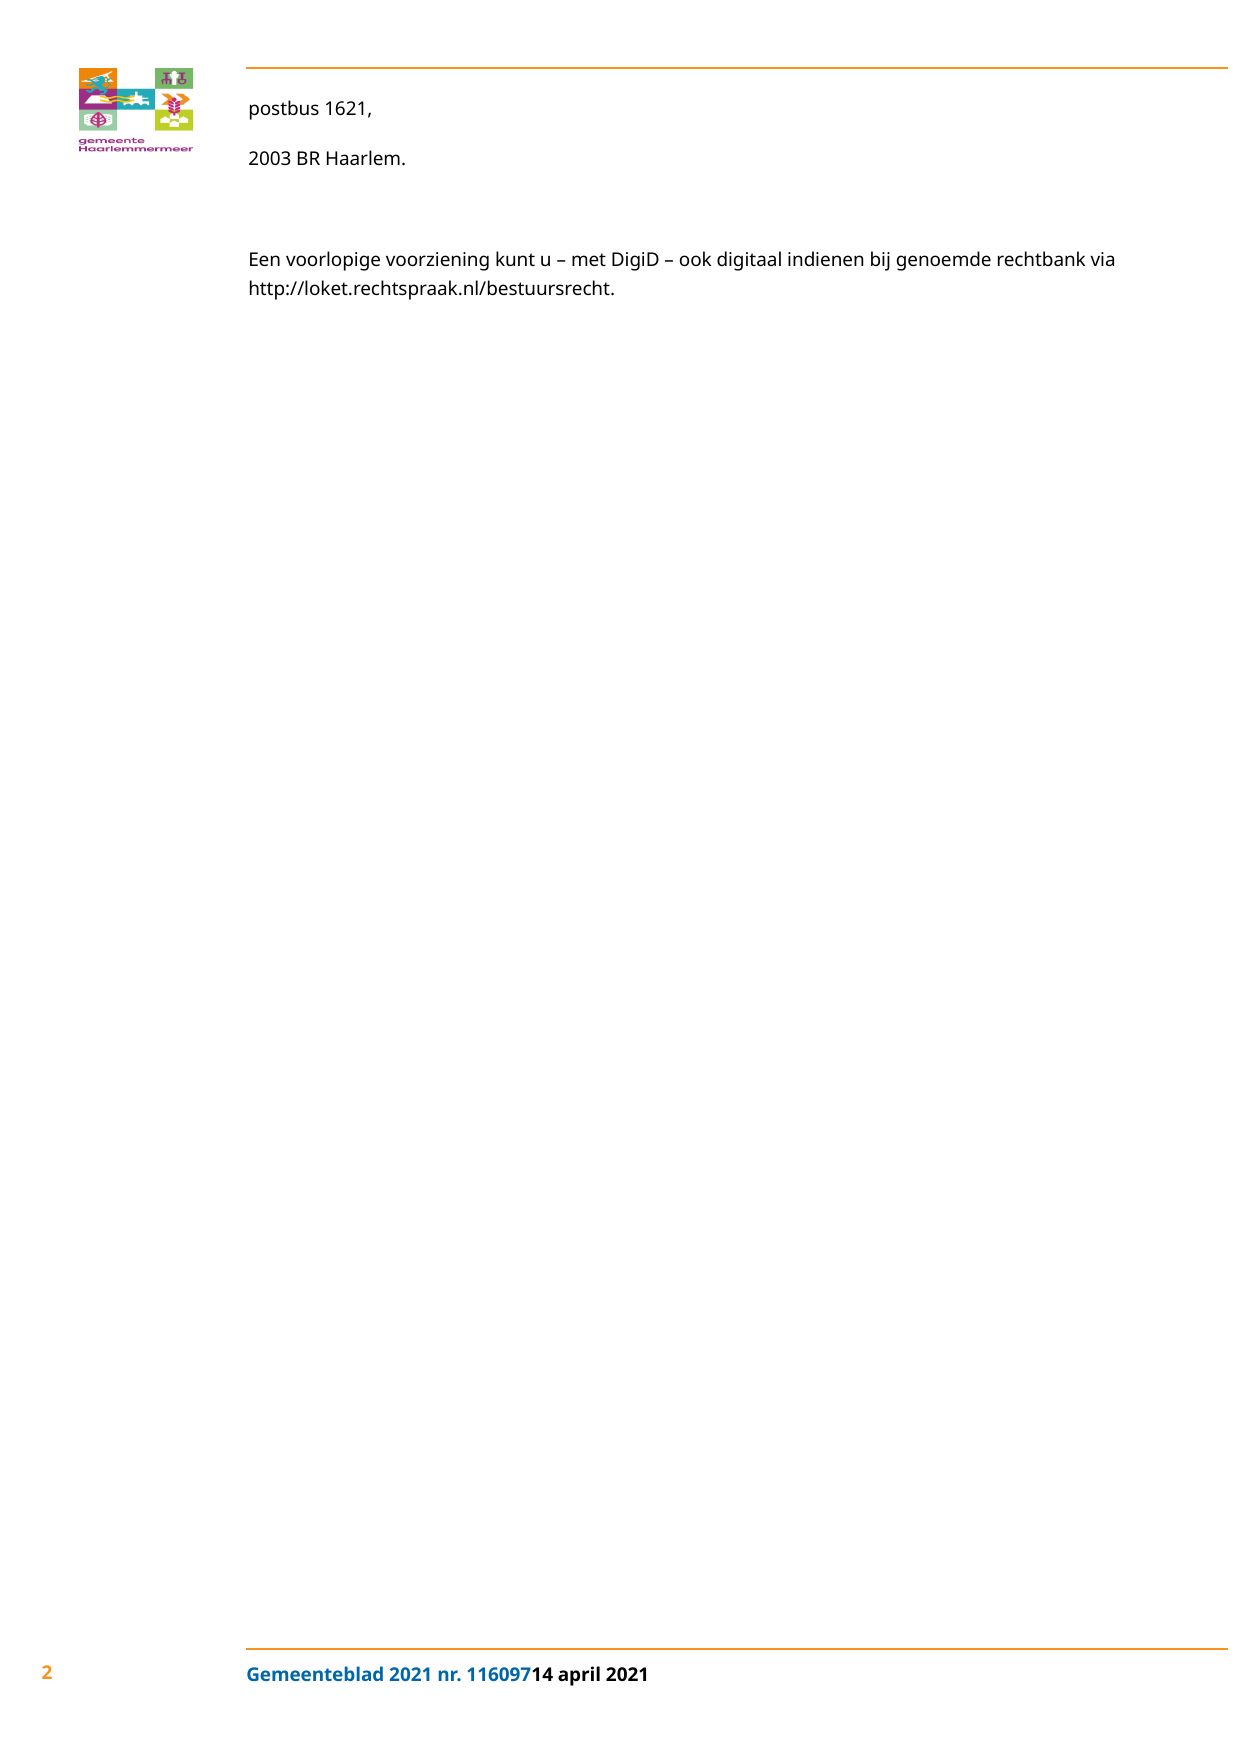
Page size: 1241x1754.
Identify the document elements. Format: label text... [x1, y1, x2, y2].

text 2003 BR Haarlem. [248, 145, 1152, 171]
picture [41, 47, 231, 172]
text Een voorlopige voorziening kunt u – met DigiD – ook digitaal indienen bij genoemde rechtbank via http://loket.rechtspraak.nl/bestuursrecht. [248, 246, 1152, 301]
text postbus 1621, [248, 95, 1152, 121]
